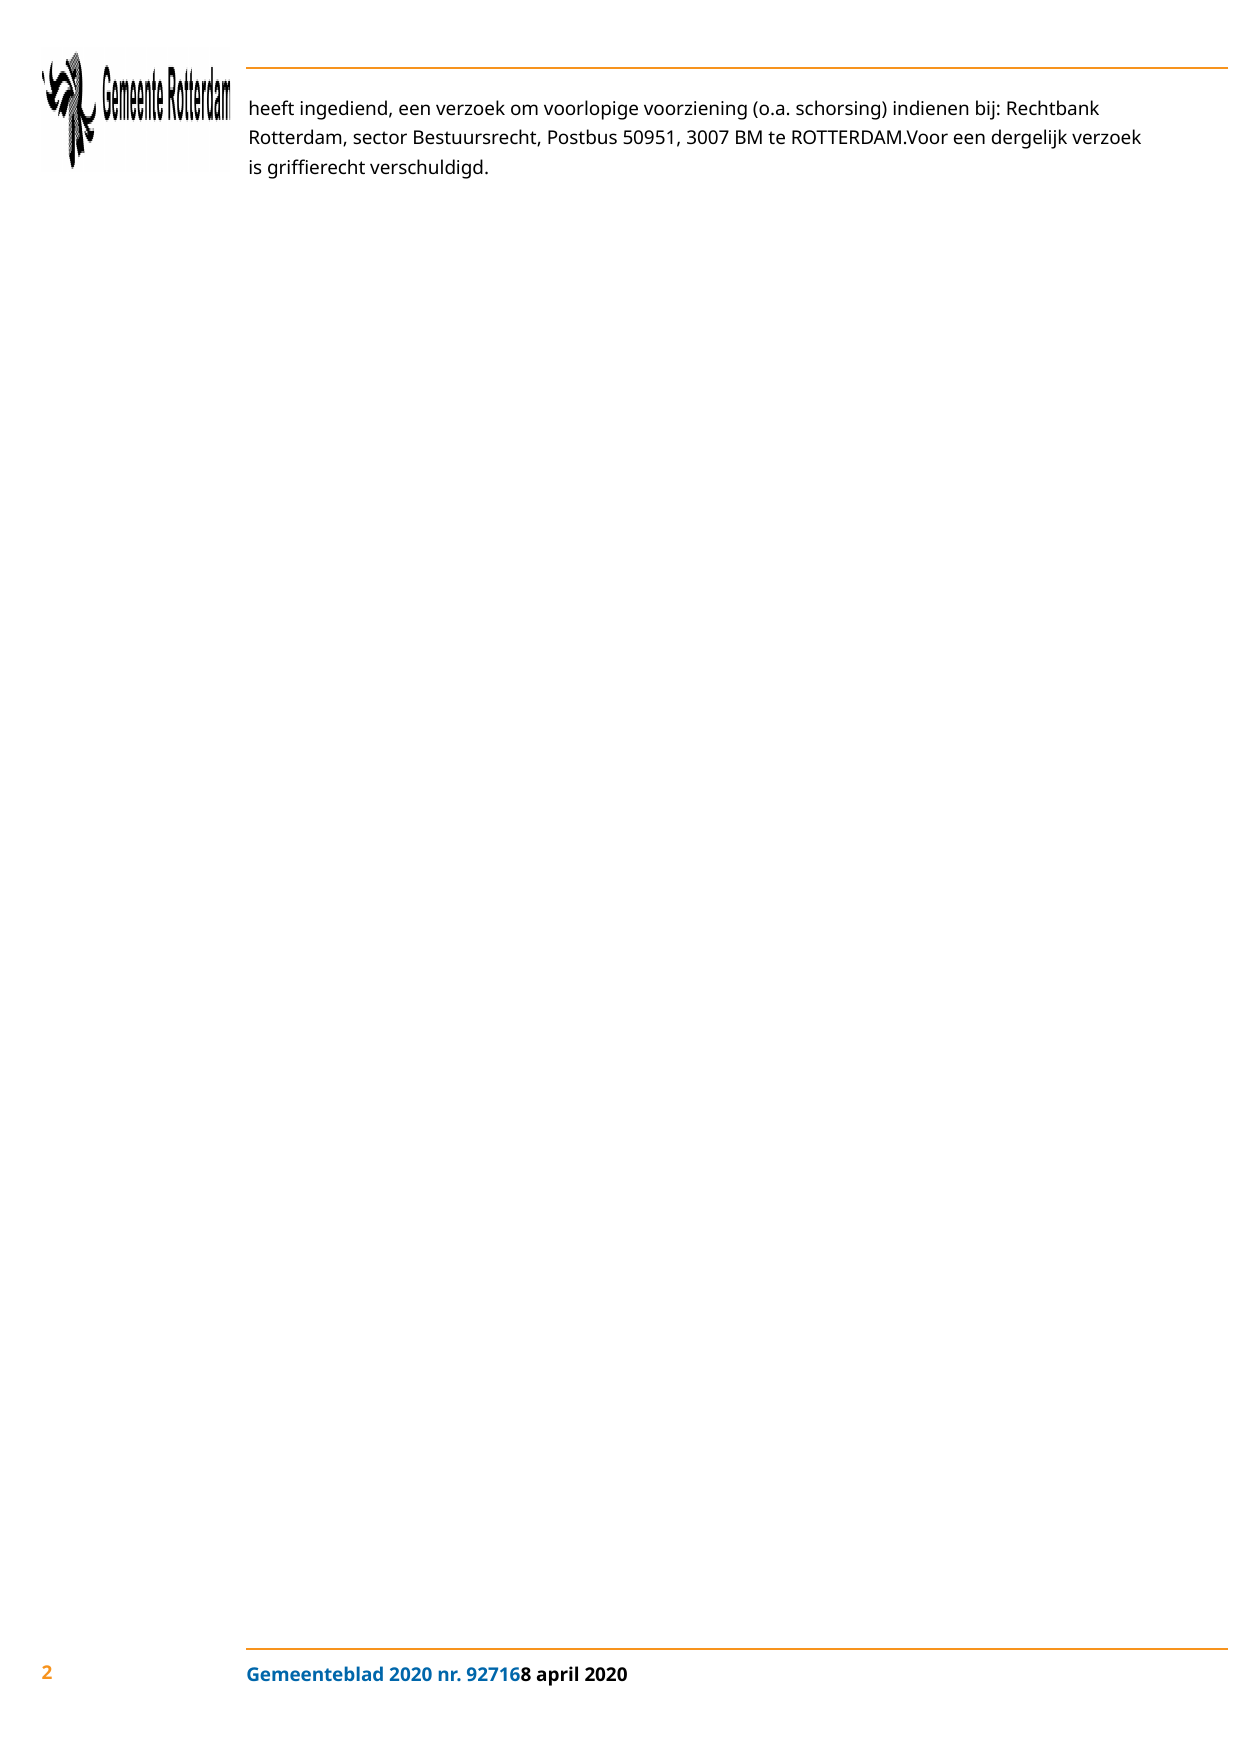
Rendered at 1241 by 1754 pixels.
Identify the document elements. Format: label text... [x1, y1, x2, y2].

picture [41, 47, 231, 172]
text heeft ingediend, een verzoek om voorlopige voorziening (o.a. schorsing) indienen bij: Rechtbank Rotterdam, sector Bestuursrecht, Postbus 50951, 3007 BM te ROTTERDAM.Voor een dergelijk verzoek is griffierecht verschuldigd. [248, 95, 1152, 180]
